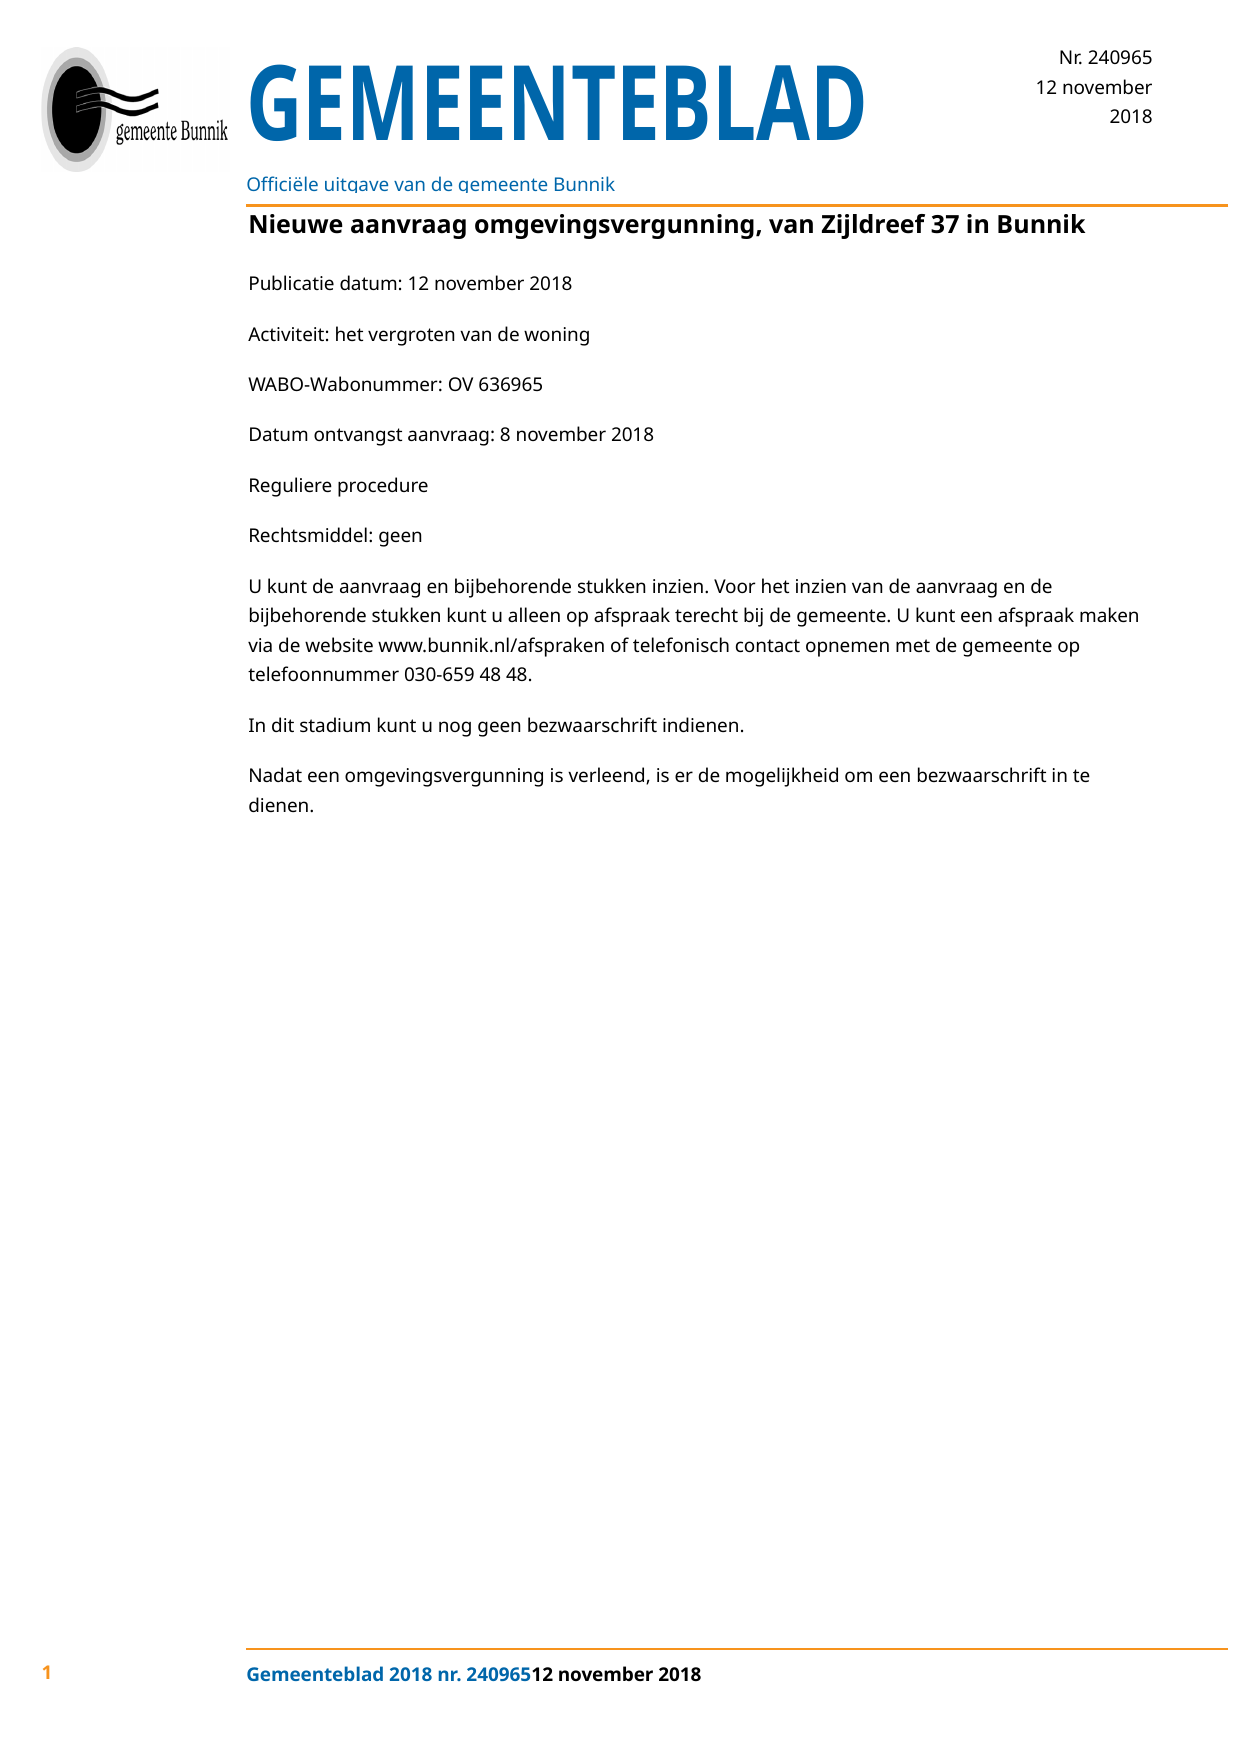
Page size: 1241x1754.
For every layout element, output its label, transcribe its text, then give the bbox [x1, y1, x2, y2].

picture [41, 47, 231, 172]
text Publicatie datum: 12 november 2018 [248, 270, 1152, 296]
text Datum ontvangst aanvraag: 8 november 2018 [248, 422, 1152, 447]
text Nadat een omgevingsvergunning is verleend, is er de mogelijkheid om een bezwaarschrift in te dienen. [248, 762, 1152, 818]
text Reguliere procedure [248, 472, 1152, 498]
text Rechtsmiddel: geen [248, 522, 1152, 548]
text Nieuwe aanvraag omgevingsvergunning, van Zijldreef 37 in Bunnik [248, 207, 1152, 241]
text WABO-Wabonummer: OV 636965 [248, 371, 1152, 397]
text Activiteit: het vergroten van de woning [248, 321, 1152, 346]
text In dit stadium kunt u nog geen bezwaarschrift indienen. [248, 712, 1152, 738]
text U kunt de aanvraag en bijbehorende stukken inzien. Voor het inzien van de aanvraag en de bijbehorende stukken kunt u alleen op afspraak terecht bij de gemeente. U kunt een afspraak maken via de website www.bunnik.nl/afspraken of telefonisch contact opnemen met de gemeente op telefoonnummer 030-659 48 48. [248, 573, 1152, 687]
